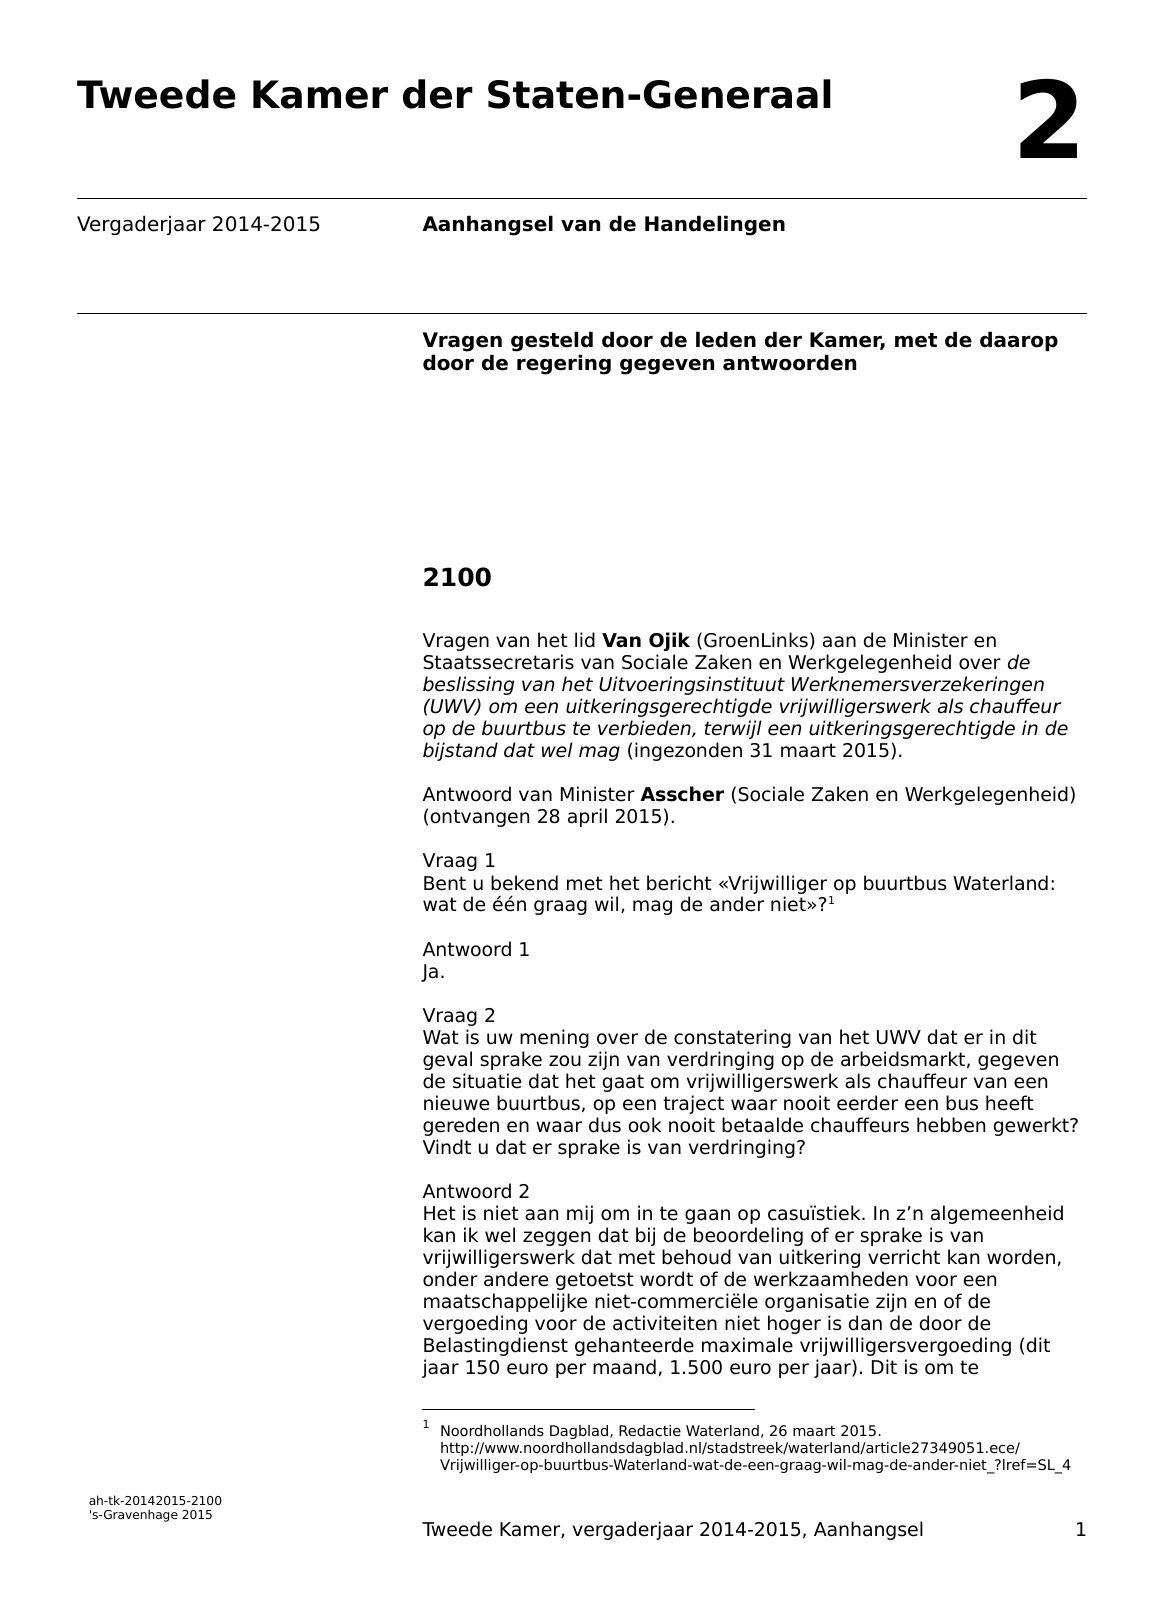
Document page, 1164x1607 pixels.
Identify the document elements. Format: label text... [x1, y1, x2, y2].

text Antwoord van Minister Asscher (Sociale Zaken en Werkgelegenheid) (ontvangen 28 april 2015). [422, 784, 1087, 828]
text Bent u bekend met het bericht «Vrijwilliger op buurtbus Waterland: wat de één graag wil, mag de ander niet»? [422, 872, 1087, 916]
text Het is niet aan mij om in te gaan op casuïstiek. In z’n algemeenheid kan ik wel zeggen dat bij de beoordeling of er sprake is van vrijwilligerswerk dat met behoud van uitkering verricht kan worden, onder andere getoetst wordt of de werkzaamheden voor een maatschappelijke niet-commerciële organisatie zijn en of de vergoeding voor de activiteiten niet hoger is dan de door de Belastingdienst gehanteerde maximale vrijwilligersvergoeding (dit jaar 150 euro per maand, 1.500 euro per jaar). Dit is om te [422, 1203, 1087, 1378]
text Ja. [422, 961, 1087, 982]
text Antwoord 1 [422, 938, 1087, 961]
table_cell Aanhangsel van de Handelingen [422, 199, 1087, 313]
table_cell Vergaderjaar 2014-2015 [77, 199, 422, 313]
text Antwoord 2 [422, 1181, 1087, 1203]
text 2100 [422, 563, 1087, 592]
text Vraag 2 [422, 1005, 1087, 1027]
text Noordhollands Dagblad, Redactie Waterland, 26 maart 2015. http://www.noordhollandsdagblad.nl/stadstreek/waterland/article27349051.ece/Vrijwilliger-op-buurtbus-Waterland-wat-de-een-graag-wil-mag-de-ander-niet_?lref=SL_4 [422, 1418, 1087, 1474]
text Wat is uw mening over de constatering van het UWV dat er in dit geval sprake zou zijn van verdringing op de arbeidsmarkt, gegeven de situatie dat het gaat om vrijwilligerswerk als chauffeur van een nieuwe buurtbus, op een traject waar nooit eerder een bus heeft gereden en waar dus ook nooit betaalde chauffeurs hebben gewerkt? Vindt u dat er sprake is van verdringing? [422, 1027, 1087, 1158]
text 's-Gravenhage 2015 [88, 1508, 323, 1522]
table_header 2 [886, 59, 1087, 198]
text Vraag 1 [422, 850, 1087, 872]
text Vragen van het lid Van Ojik (GroenLinks) aan de Minister en Staatssecretaris van Sociale Zaken en Werkgelegenheid over de beslissing van het Uitvoeringsinstituut Werknemersverzekeringen (UWV) om een uitkeringsgerechtigde vrijwilligerswerk als chauffeur op de buurtbus te verbieden, terwijl een uitkeringsgerechtigde in de bijstand dat wel mag (ingezonden 31 maart 2015). [422, 630, 1087, 762]
table_cell Vragen gesteld door de leden der Kamer, met de daarop door de regering gegeven antwoorden [422, 314, 1087, 375]
table_header Tweede Kamer der Staten-Generaal [77, 59, 886, 198]
text ah-tk-20142015-2100 [88, 1494, 323, 1508]
table_cell [77, 314, 422, 375]
